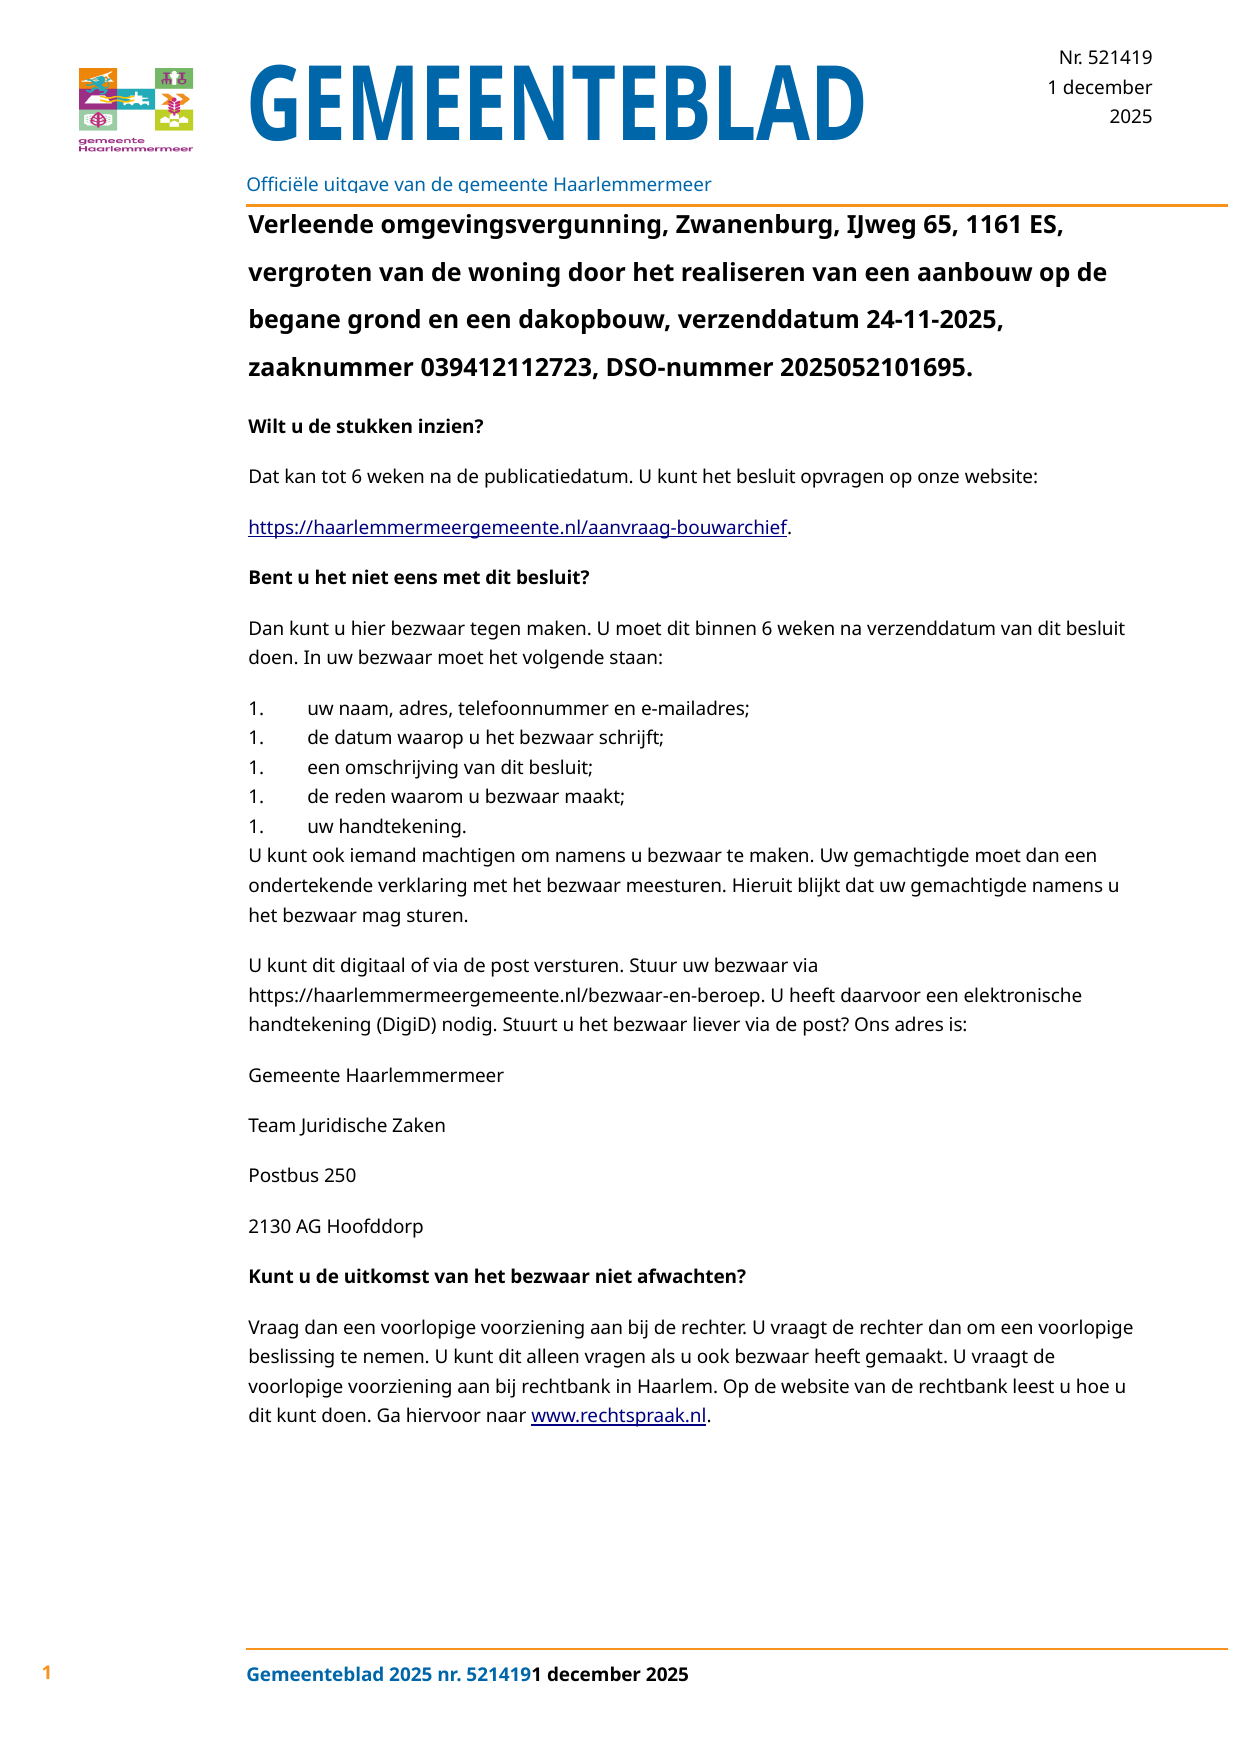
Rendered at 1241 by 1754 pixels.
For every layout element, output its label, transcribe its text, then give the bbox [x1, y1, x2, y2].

text Wilt u de stukken inzien? [248, 413, 1152, 439]
list de datum waarop u het bezwaar schrijft; [248, 724, 1152, 750]
text Verleende omgevingsvergunning, Zwanenburg, IJweg 65, 1161 ES, vergroten van de woning door het realiseren van een aanbouw op de begane grond en een dakopbouw, verzenddatum 24-11-2025, zaaknummer 039412112723, DSO-nummer 2025052101695. [248, 207, 1152, 384]
text Gemeente Haarlemmermeer [248, 1062, 1152, 1088]
list uw naam, adres, telefoonnummer en e-mailadres; [248, 695, 1152, 721]
picture [41, 47, 231, 172]
text Kunt u de uitkomst van het bezwaar niet afwachten? [248, 1263, 1152, 1289]
text 2130 AG Hoofddorp [248, 1213, 1152, 1239]
list uw handtekening. [248, 813, 1152, 839]
list een omschrijving van dit besluit; [248, 754, 1152, 780]
text Vraag dan een voorlopige voorziening aan bij de rechter. U vraagt de rechter dan om een voorlopige beslissing te nemen. U kunt dit alleen vragen als u ook bezwaar heeft gemaakt. U vraagt de voorlopige voorziening aan bij rechtbank in Haarlem. Op de website van de rechtbank leest u hoe u dit kunt doen. Ga hiervoor naar www.rechtspraak.nl. [248, 1314, 1152, 1428]
text Team Juridische Zaken [248, 1112, 1152, 1138]
text U kunt dit digitaal of via de post versturen. Stuur uw bezwaar via https://haarlemmermeergemeente.nl/bezwaar-en-beroep. U heeft daarvoor een elektronische handtekening (DigiD) nodig. Stuurt u het bezwaar liever via de post? Ons adres is: [248, 952, 1152, 1037]
text U kunt ook iemand machtigen om namens u bezwaar te maken. Uw gemachtigde moet dan een ondertekende verklaring met het bezwaar meesturen. Hieruit blijkt dat uw gemachtigde namens u het bezwaar mag sturen. [248, 843, 1152, 928]
text https://haarlemmermeergemeente.nl/aanvraag-bouwarchief. [248, 514, 1152, 540]
text Dat kan tot 6 weken na de publicatiedatum. U kunt het besluit opvragen op onze website: [248, 463, 1152, 489]
text Postbus 250 [248, 1163, 1152, 1188]
text Dan kunt u hier bezwaar tegen maken. U moet dit binnen 6 weken na verzenddatum van dit besluit doen. In uw bezwaar moet het volgende staan: [248, 615, 1152, 670]
text Bent u het niet eens met dit besluit? [248, 564, 1152, 590]
list de reden waarom u bezwaar maakt; [248, 783, 1152, 809]
